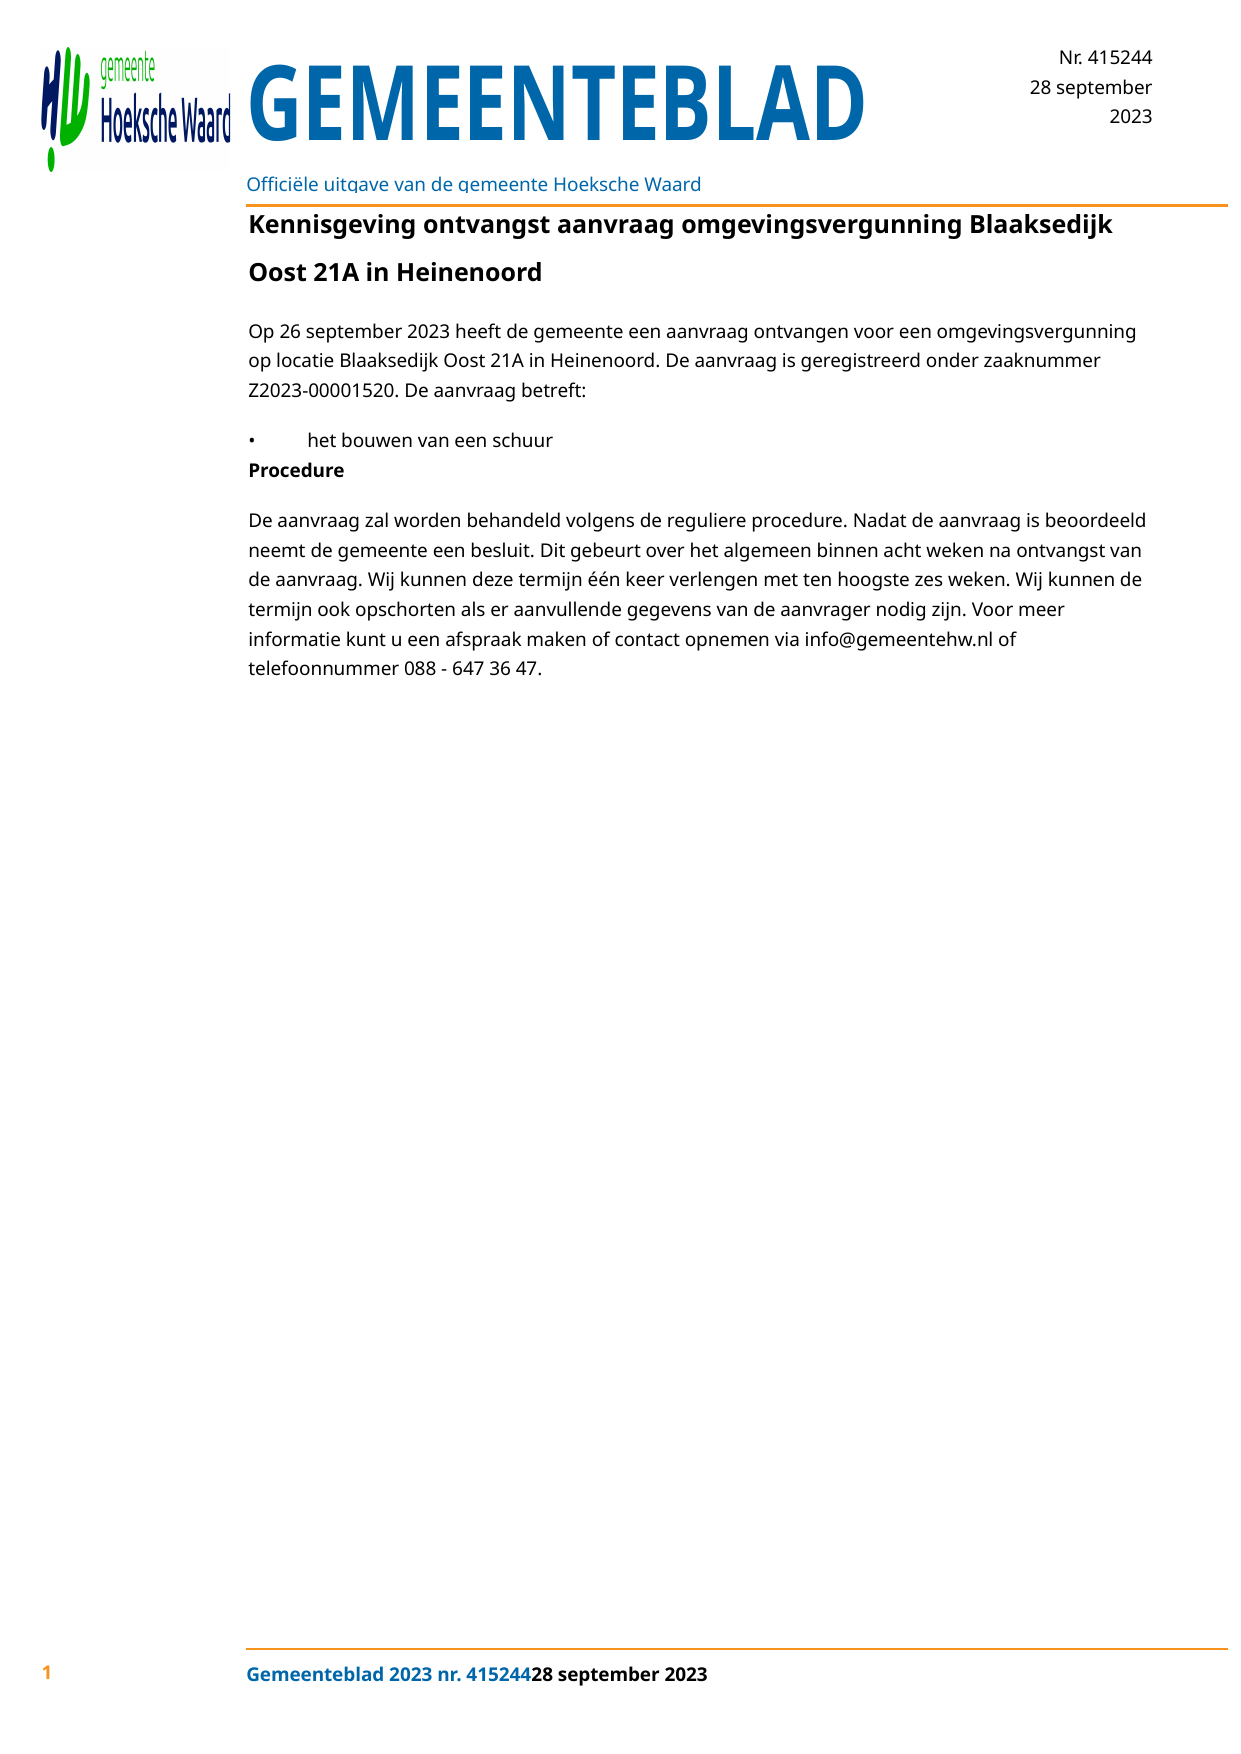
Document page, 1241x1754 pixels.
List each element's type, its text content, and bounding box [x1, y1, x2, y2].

text De aanvraag zal worden behandeld volgens de reguliere procedure. Nadat de aanvraag is beoordeeld neemt de gemeente een besluit. Dit gebeurt over het algemeen binnen acht weken na ontvangst van de aanvraag. Wij kunnen deze termijn één keer verlengen met ten hoogste zes weken. Wij kunnen de termijn ook opschorten als er aanvullende gegevens van de aanvrager nodig zijn. Voor meer informatie kunt u een afspraak maken of contact opnemen via info@gemeentehw.nl of telefoonnummer 088 - 647 36 47. [248, 507, 1152, 681]
text Kennisgeving ontvangst aanvraag omgevingsvergunning Blaaksedijk Oost 21A in Heinenoord [248, 207, 1152, 288]
picture [41, 47, 231, 172]
list het bouwen van een schuur [248, 427, 1152, 453]
text Procedure [248, 457, 1152, 483]
text Op 26 september 2023 heeft de gemeente een aanvraag ontvangen voor een omgevingsvergunning op locatie Blaaksedijk Oost 21A in Heinenoord. De aanvraag is geregistreerd onder zaaknummer Z2023-00001520. De aanvraag betreft: [248, 318, 1152, 403]
